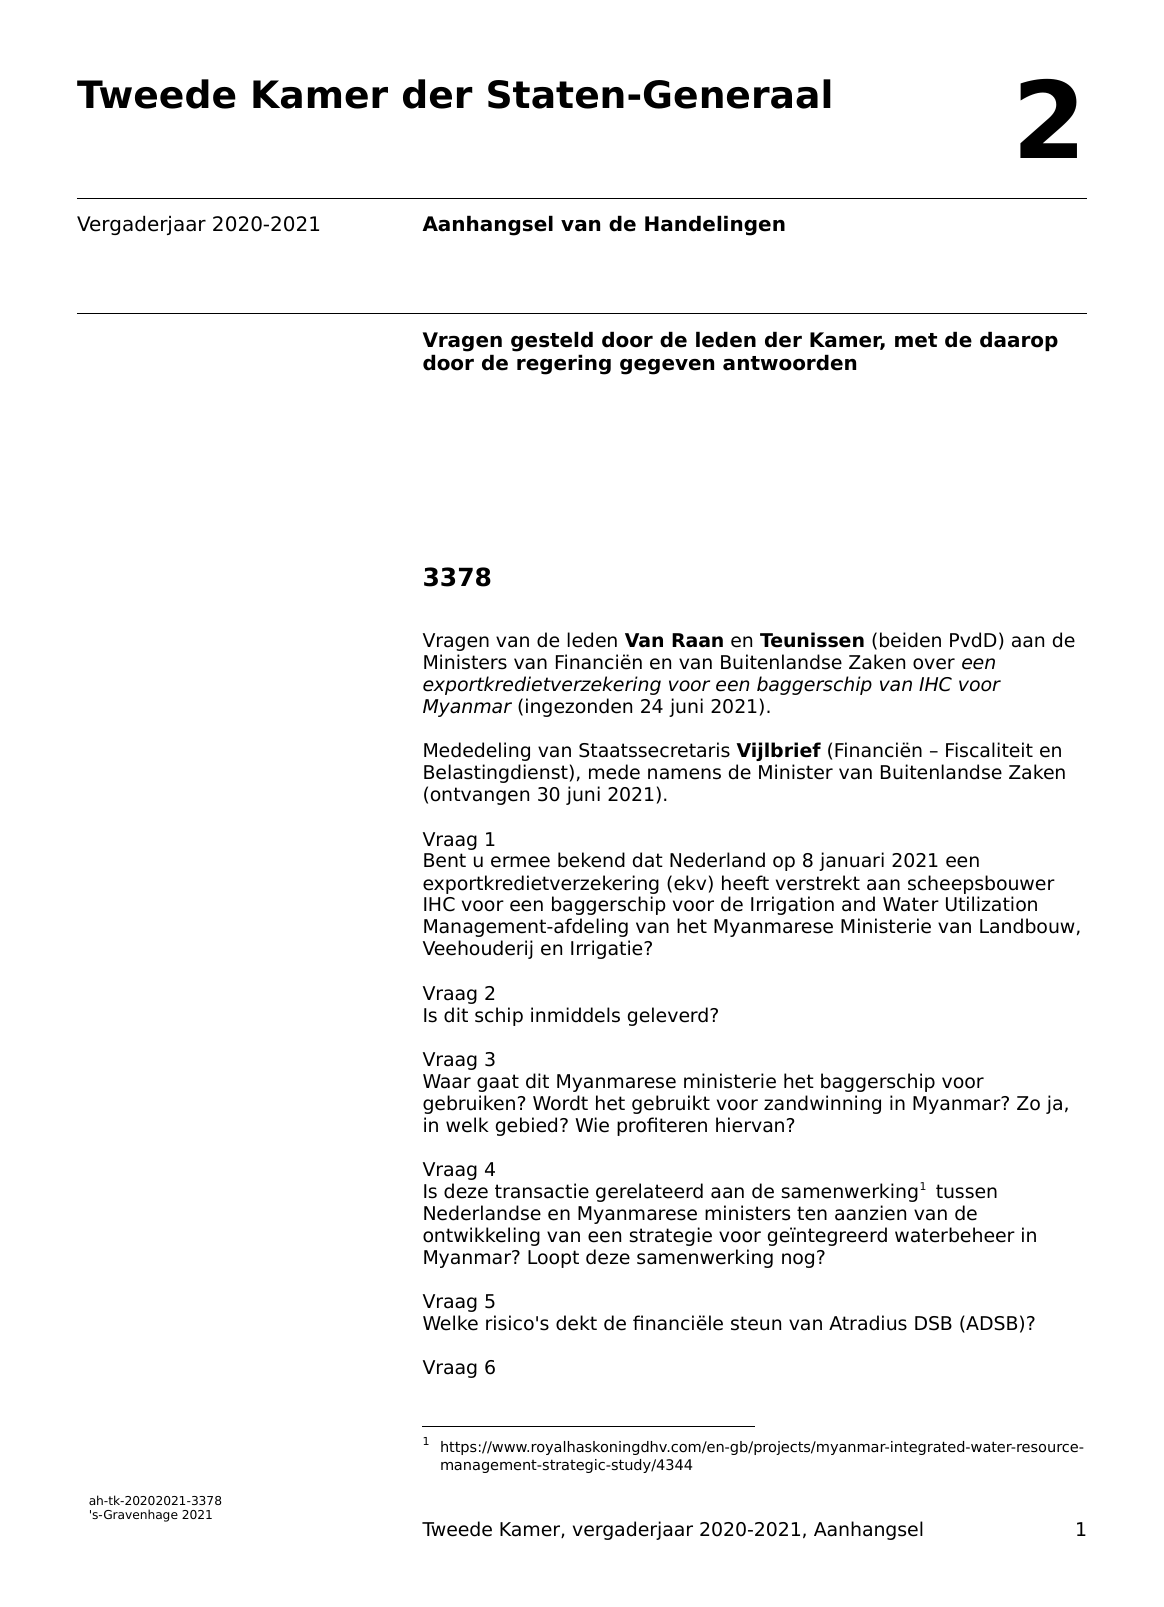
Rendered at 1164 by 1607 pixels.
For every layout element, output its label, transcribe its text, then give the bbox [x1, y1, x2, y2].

text Vragen van de leden Van Raan en Teunissen (beiden PvdD) aan de Ministers van Financiën en van Buitenlandse Zaken over een exportkredietverzekering voor een baggerschip van IHC voor Myanmar (ingezonden 24 juni 2021). [422, 630, 1087, 718]
text Welke risico's dekt de financiële steun van Atradius DSB (ADSB)? [422, 1313, 1087, 1335]
text Waar gaat dit Myanmarese ministerie het baggerschip voor gebruiken? Wordt het gebruikt voor zandwinning in Myanmar? Zo ja, in welk gebied? Wie profiteren hiervan? [422, 1071, 1087, 1137]
table_cell Aanhangsel van de Handelingen [422, 199, 1087, 313]
text Vraag 6 [422, 1357, 1087, 1379]
text Vraag 4 [422, 1159, 1087, 1181]
text ah-tk-20202021-3378 [88, 1494, 323, 1508]
table_cell [77, 314, 422, 375]
text https://www.royalhaskoningdhv.com/en-gb/projects/myanmar-integrated-water-resource-management-strategic-study/4344 [422, 1435, 1087, 1474]
text 3378 [422, 563, 1087, 592]
table_header 2 [886, 59, 1087, 198]
table_cell Vragen gesteld door de leden der Kamer, met de daarop door de regering gegeven antwoorden [422, 314, 1087, 375]
text 's-Gravenhage 2021 [88, 1508, 323, 1522]
text Bent u ermee bekend dat Nederland op 8 januari 2021 een exportkredietverzekering (ekv) heeft verstrekt aan scheepsbouwer IHC voor een baggerschip voor de Irrigation and Water Utilization Management-afdeling van het Myanmarese Ministerie van Landbouw, Veehouderij en Irrigatie? [422, 850, 1087, 960]
text Is deze transactie gerelateerd aan de samenwerking tussen Nederlandse en Myanmarese ministers ten aanzien van de ontwikkeling van een strategie voor geïntegreerd waterbeheer in Myanmar? Loopt deze samenwerking nog? [422, 1181, 1087, 1269]
text Vraag 5 [422, 1291, 1087, 1313]
text Mededeling van Staatssecretaris Vijlbrief (Financiën – Fiscaliteit en Belastingdienst), mede namens de Minister van Buitenlandse Zaken (ontvangen 30 juni 2021). [422, 740, 1087, 806]
text Vraag 2 [422, 982, 1087, 1004]
table_header Tweede Kamer der Staten-Generaal [77, 59, 886, 198]
text Vraag 1 [422, 828, 1087, 850]
text Vraag 3 [422, 1049, 1087, 1071]
text Is dit schip inmiddels geleverd? [422, 1004, 1087, 1026]
table_cell Vergaderjaar 2020-2021 [77, 199, 422, 313]
